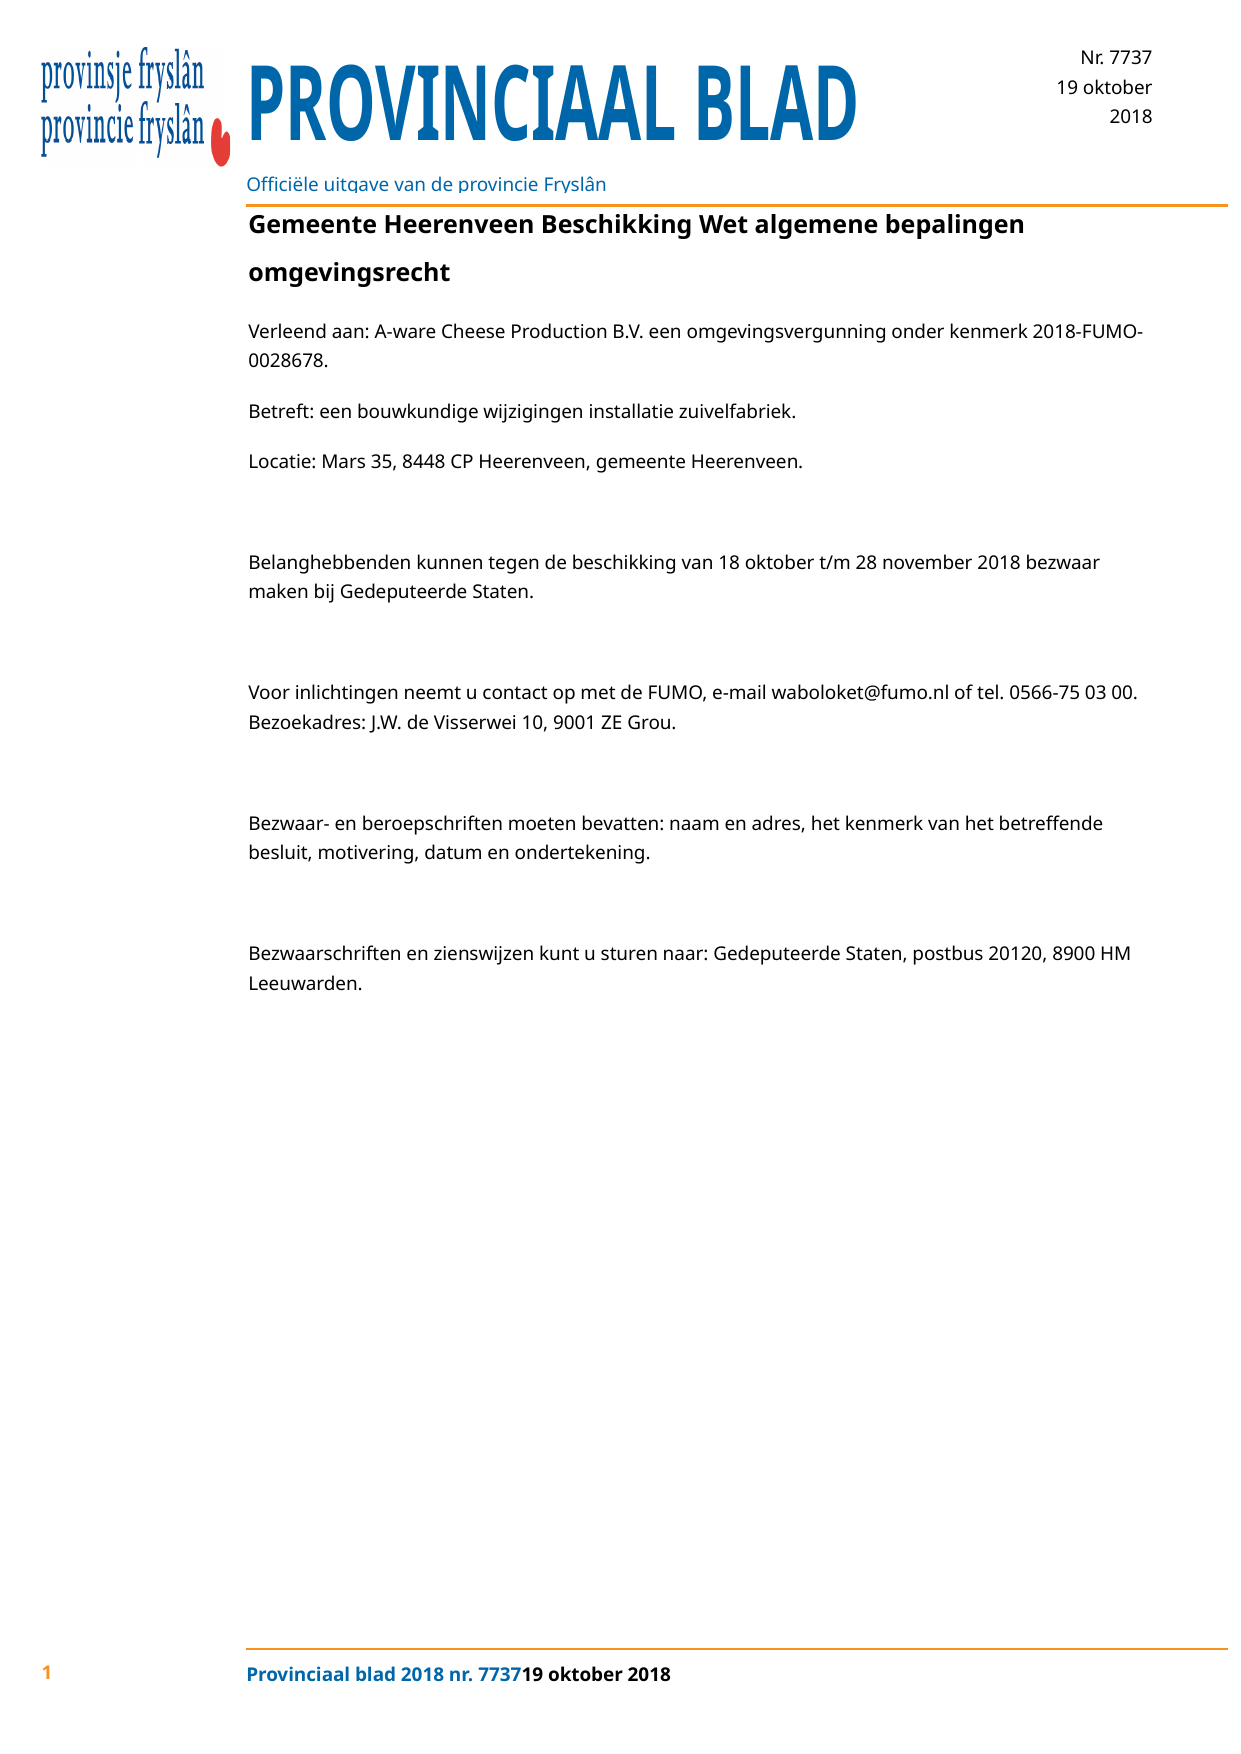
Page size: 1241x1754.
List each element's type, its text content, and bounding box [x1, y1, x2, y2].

text Betreft: een bouwkundige wijzigingen installatie zuivelfabriek. [248, 398, 1152, 424]
text Gemeente Heerenveen Beschikking Wet algemene bepalingen omgevingsrecht [248, 207, 1152, 288]
text Verleend aan: A-ware Cheese Production B.V. een omgevingsvergunning onder kenmerk 2018-FUMO-0028678. [248, 318, 1152, 373]
picture [41, 47, 231, 172]
text Belanghebbenden kunnen tegen de beschikking van 18 oktober t/m 28 november 2018 bezwaar maken bij Gedeputeerde Staten. [248, 549, 1152, 604]
text Voor inlichtingen neemt u contact op met de FUMO, e-mail waboloket@fumo.nl of tel. 0566-75 03 00. Bezoekadres: J.W. de Visserwei 10, 9001 ZE Grou. [248, 679, 1152, 735]
text Bezwaar- en beroepschriften moeten bevatten: naam en adres, het kenmerk van het betreffende besluit, motivering, datum en ondertekening. [248, 810, 1152, 865]
text Bezwaarschriften en zienswijzen kunt u sturen naar: Gedeputeerde Staten, postbus 20120, 8900 HM Leeuwarden. [248, 940, 1152, 996]
text Locatie: Mars 35, 8448 CP Heerenveen, gemeente Heerenveen. [248, 448, 1152, 474]
